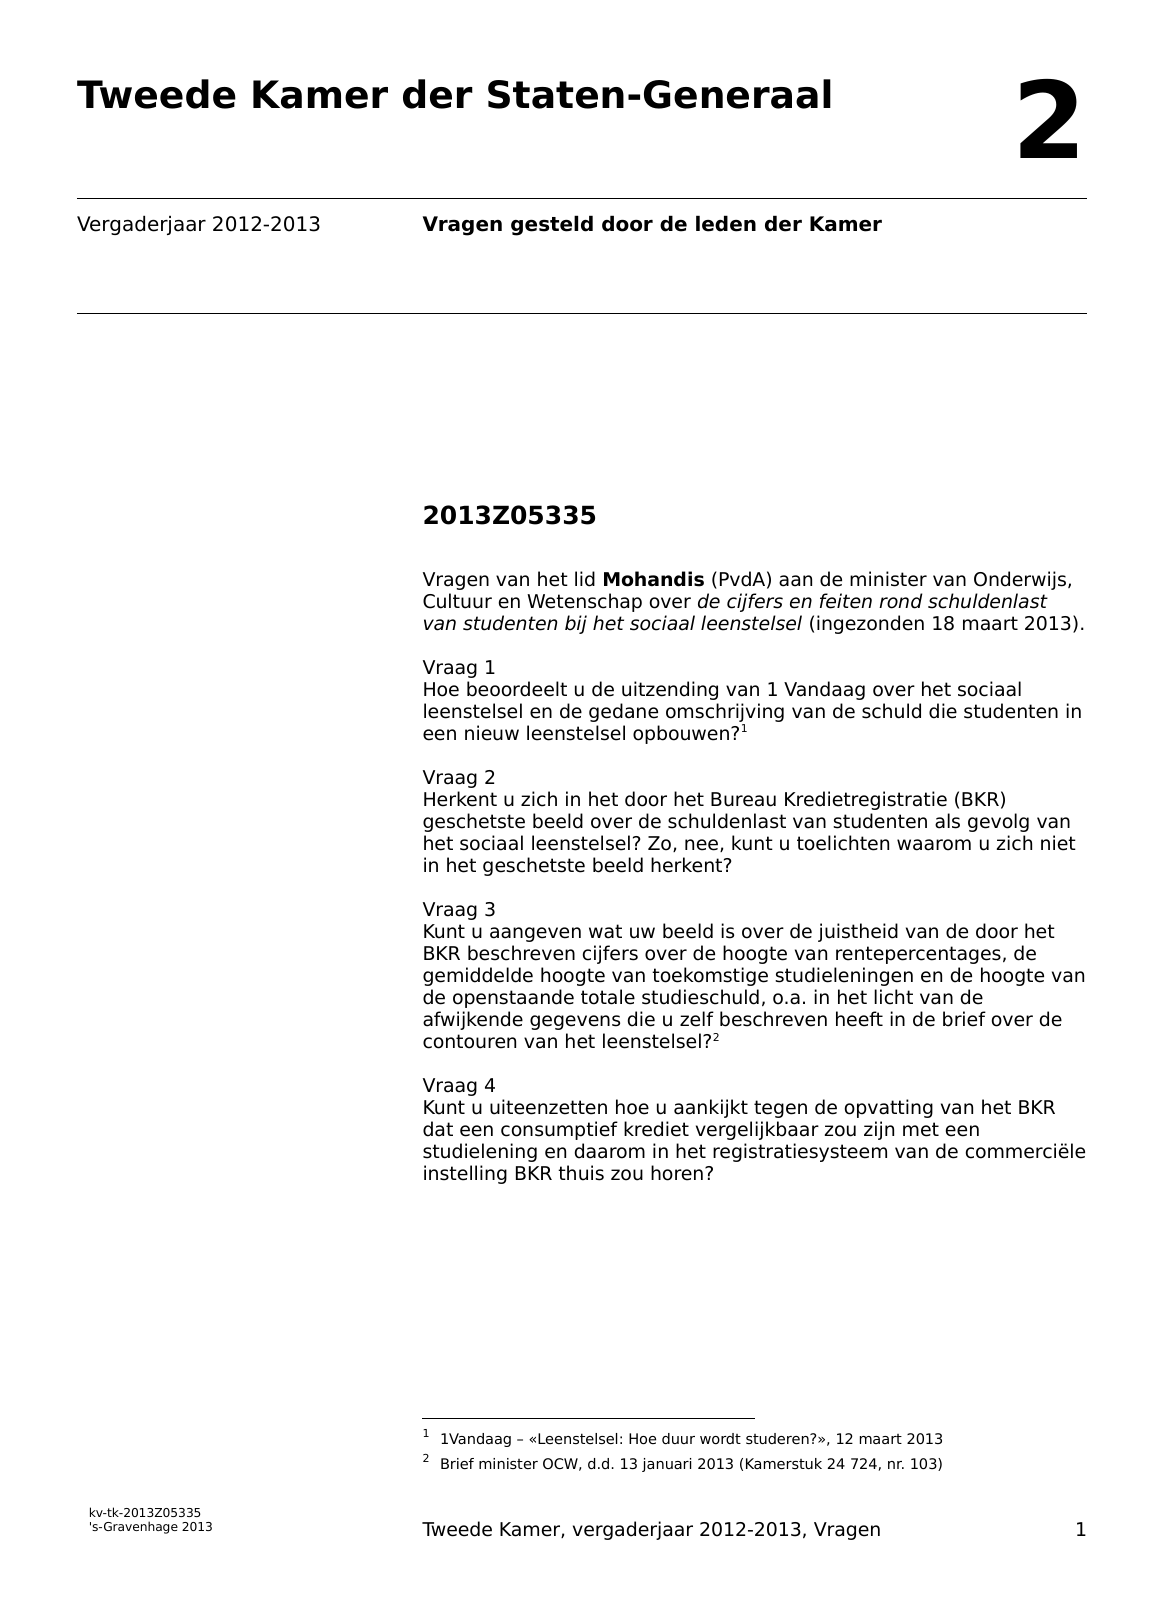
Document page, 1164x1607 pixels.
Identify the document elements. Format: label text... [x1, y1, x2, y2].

table_header 2 [886, 59, 1087, 198]
table_header Tweede Kamer der Staten-Generaal [77, 59, 886, 198]
text Herkent u zich in het door het Bureau Kredietregistratie (BKR) geschetste beeld over de schuldenlast van studenten als gevolg van het sociaal leenstelsel? Zo, nee, kunt u toelichten waarom u zich niet in het geschetste beeld herkent? [422, 789, 1087, 877]
text Vraag 3 [422, 899, 1087, 921]
text 's-Gravenhage 2013 [88, 1520, 323, 1534]
text Vragen van het lid Mohandis (PvdA) aan de minister van Onderwijs, Cultuur en Wetenschap over de cijfers en feiten rond schuldenlast van studenten bij het sociaal leenstelsel (ingezonden 18 maart 2013). [422, 569, 1087, 635]
table_cell Vergaderjaar 2012-2013 [77, 199, 422, 313]
text Kunt u uiteenzetten hoe u aankijkt tegen de opvatting van het BKR dat een consumptief krediet vergelijkbaar zou zijn met een studielening en daarom in het registratiesysteem van de commerciële instelling BKR thuis zou horen? [422, 1097, 1087, 1185]
text Hoe beoordeelt u de uitzending van 1 Vandaag over het sociaal leenstelsel en de gedane omschrijving van de schuld die studenten in een nieuw leenstelsel opbouwen? [422, 679, 1087, 745]
table_cell Vragen gesteld door de leden der Kamer [422, 199, 1087, 313]
text kv-tk-2013Z05335 [88, 1506, 323, 1520]
text Vraag 2 [422, 767, 1087, 789]
text Vraag 4 [422, 1075, 1087, 1097]
text Kunt u aangeven wat uw beeld is over de juistheid van de door het BKR beschreven cijfers over de hoogte van rentepercentages, de gemiddelde hoogte van toekomstige studieleningen en de hoogte van de openstaande totale studieschuld, o.a. in het licht van de afwijkende gegevens die u zelf beschreven heeft in de brief over de contouren van het leenstelsel? [422, 921, 1087, 1053]
text 2013Z05335 [422, 501, 1087, 531]
text Vraag 1 [422, 657, 1087, 679]
text Brief minister OCW, d.d. 13 januari 2013 (Kamerstuk 24 724, nr. 103) [422, 1452, 1087, 1474]
text 1Vandaag – «Leenstelsel: Hoe duur wordt studeren?», 12 maart 2013 [422, 1427, 1087, 1449]
